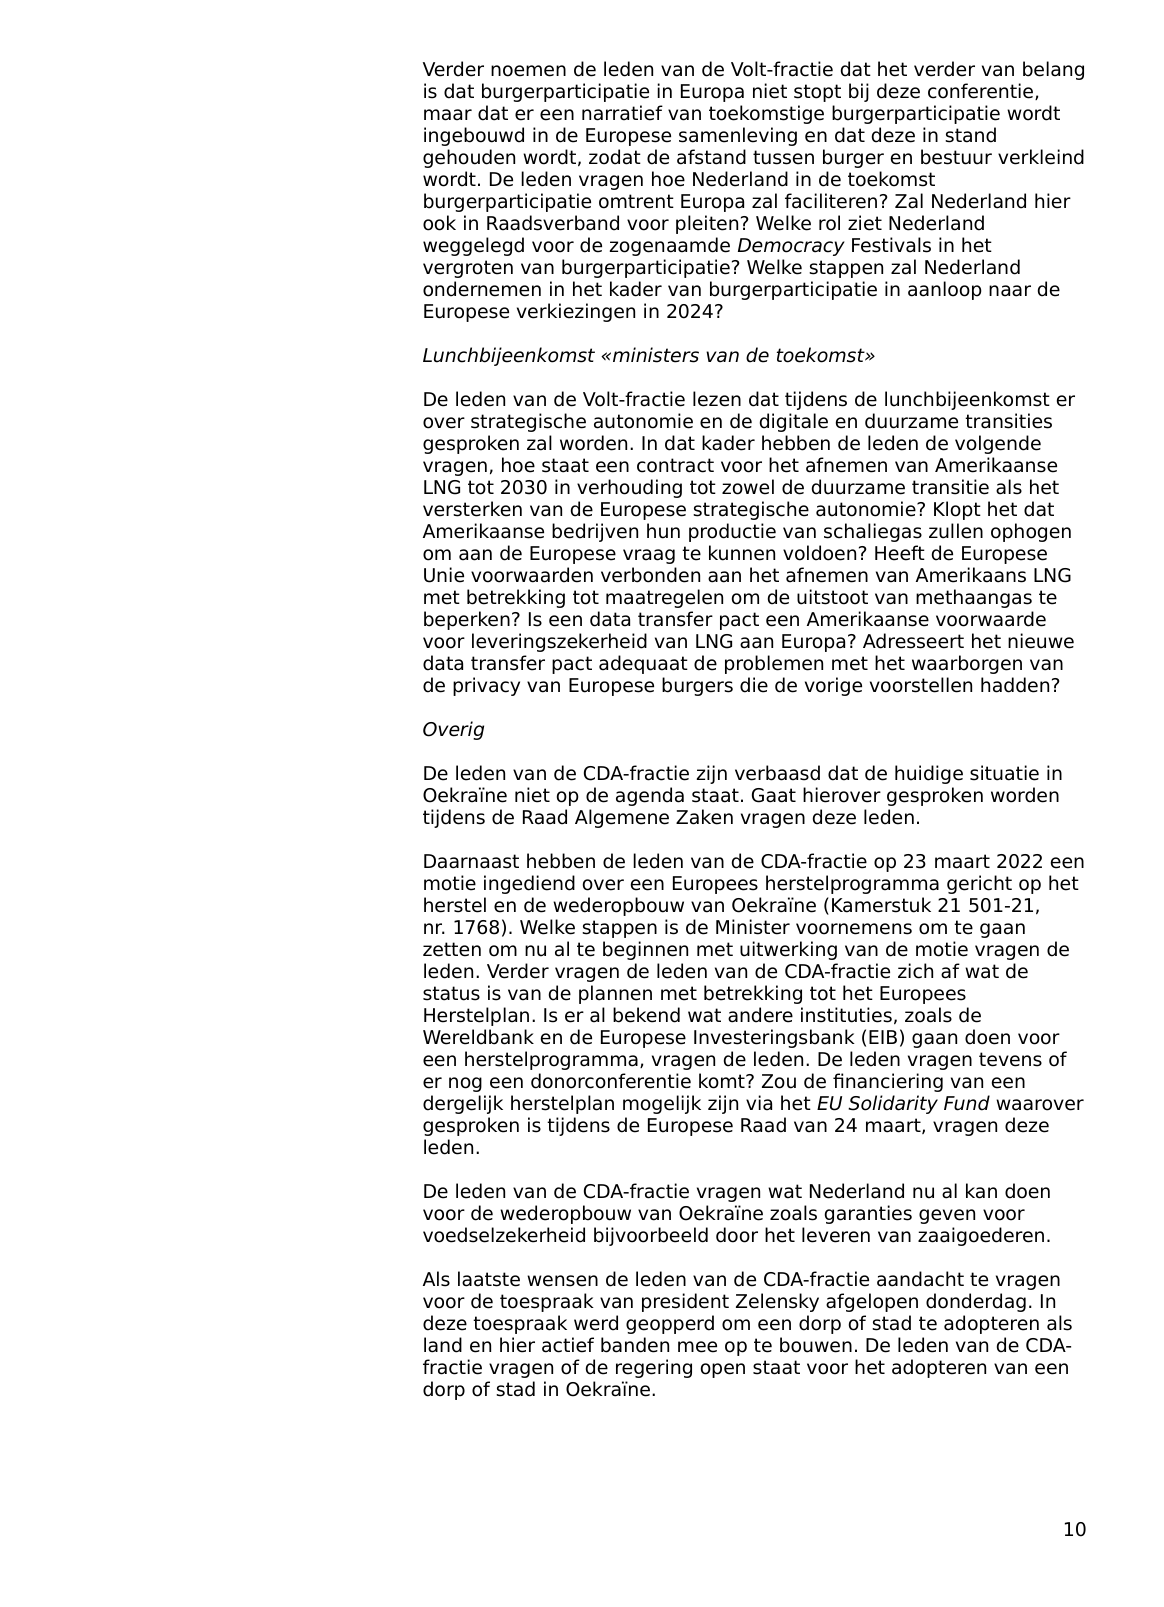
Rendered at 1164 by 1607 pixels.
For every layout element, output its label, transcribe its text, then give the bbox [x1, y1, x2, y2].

text Daarnaast hebben de leden van de CDA-fractie op 23 maart 2022 een motie ingediend over een Europees herstelprogramma gericht op het herstel en de wederopbouw van Oekraïne (Kamerstuk 21 501-21, nr. 1768). Welke stappen is de Minister voornemens om te gaan zetten om nu al te beginnen met uitwerking van de motie vragen de leden. Verder vragen de leden van de CDA-fractie zich af wat de status is van de plannen met betrekking tot het Europees Herstelplan. Is er al bekend wat andere instituties, zoals de Wereldbank en de Europese Investeringsbank (EIB) gaan doen voor een herstelprogramma, vragen de leden. De leden vragen tevens of er nog een donorconferentie komt? Zou de financiering van een dergelijk herstelplan mogelijk zijn via het EU Solidarity Fund waarover gesproken is tijdens de Europese Raad van 24 maart, vragen deze leden. [422, 851, 1087, 1159]
text De leden van de CDA-fractie zijn verbaasd dat de huidige situatie in Oekraïne niet op de agenda staat. Gaat hierover gesproken worden tijdens de Raad Algemene Zaken vragen deze leden. [422, 763, 1087, 829]
text Als laatste wensen de leden van de CDA-fractie aandacht te vragen voor de toespraak van president Zelensky afgelopen donderdag. In deze toespraak werd geopperd om een dorp of stad te adopteren als land en hier actief banden mee op te bouwen. De leden van de CDA-fractie vragen of de regering open staat voor het adopteren van een dorp of stad in Oekraïne. [422, 1269, 1087, 1401]
text De leden van de Volt-fractie lezen dat tijdens de lunchbijeenkomst er over strategische autonomie en de digitale en duurzame transities gesproken zal worden. In dat kader hebben de leden de volgende vragen, hoe staat een contract voor het afnemen van Amerikaanse LNG tot 2030 in verhouding tot zowel de duurzame transitie als het versterken van de Europese strategische autonomie? Klopt het dat Amerikaanse bedrijven hun productie van schaliegas zullen ophogen om aan de Europese vraag te kunnen voldoen? Heeft de Europese Unie voorwaarden verbonden aan het afnemen van Amerikaans LNG met betrekking tot maatregelen om de uitstoot van methaangas te beperken? Is een data transfer pact een Amerikaanse voorwaarde voor leveringszekerheid van LNG aan Europa? Adresseert het nieuwe data transfer pact adequaat de problemen met het waarborgen van de privacy van Europese burgers die de vorige voorstellen hadden? [422, 389, 1087, 697]
text De leden van de CDA-fractie vragen wat Nederland nu al kan doen voor de wederopbouw van Oekraïne zoals garanties geven voor voedselzekerheid bijvoorbeeld door het leveren van zaaigoederen. [422, 1181, 1087, 1247]
text Verder noemen de leden van de Volt-fractie dat het verder van belang is dat burgerparticipatie in Europa niet stopt bij deze conferentie, maar dat er een narratief van toekomstige burgerparticipatie wordt ingebouwd in de Europese samenleving en dat deze in stand gehouden wordt, zodat de afstand tussen burger en bestuur verkleind wordt. De leden vragen hoe Nederland in de toekomst burgerparticipatie omtrent Europa zal faciliteren? Zal Nederland hier ook in Raadsverband voor pleiten? Welke rol ziet Nederland weggelegd voor de zogenaamde Democracy Festivals in het vergroten van burgerparticipatie? Welke stappen zal Nederland ondernemen in het kader van burgerparticipatie in aanloop naar de Europese verkiezingen in 2024? [422, 59, 1087, 323]
subtitle Overig [422, 719, 1087, 741]
subtitle Lunchbijeenkomst «ministers van de toekomst» [422, 345, 1087, 367]
